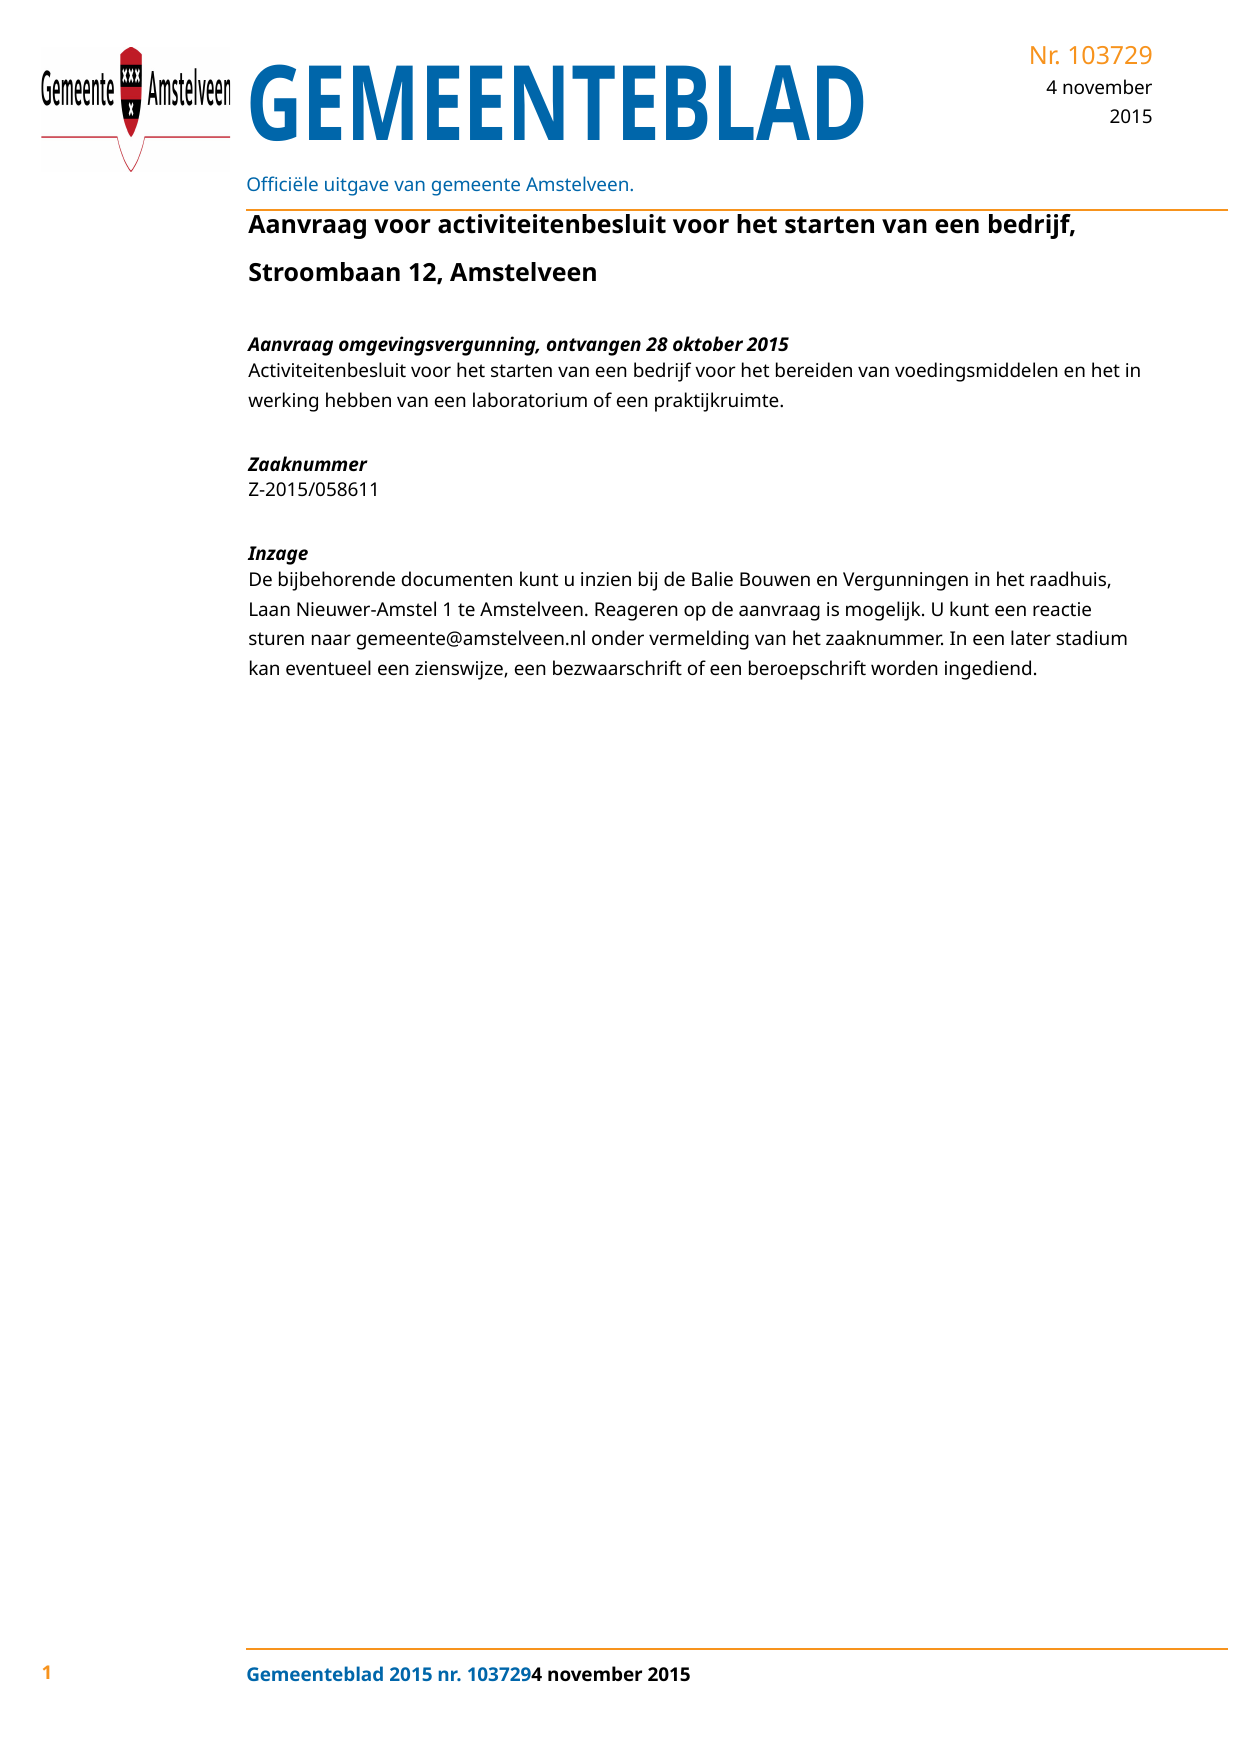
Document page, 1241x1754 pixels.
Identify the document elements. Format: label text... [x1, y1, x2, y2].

text Z-2015/058611 [248, 476, 1152, 502]
text Zaaknummer [248, 451, 1152, 476]
text Aanvraag voor activiteitenbesluit voor het starten van een bedrijf, Stroombaan 12, Amstelveen [248, 211, 1152, 288]
text Aanvraag omgevingsvergunning, ontvangen 28 oktober 2015 [248, 331, 1152, 357]
picture [41, 47, 231, 172]
text Activiteitenbesluit voor het starten van een bedrijf voor het bereiden van voedingsmiddelen en het in werking hebben van een laboratorium of een praktijkruimte. [248, 357, 1152, 412]
text Inzage [248, 540, 1152, 566]
text De bijbehorende documenten kunt u inzien bij de Balie Bouwen en Vergunningen in het raadhuis, Laan Nieuwer-Amstel 1 te Amstelveen. Reageren op de aanvraag is mogelijk. U kunt een reactie sturen naar gemeente@amstelveen.nl onder vermelding van het zaaknummer. In een later stadium kan eventueel een zienswijze, een bezwaarschrift of een beroepschrift worden ingediend. [248, 566, 1152, 681]
